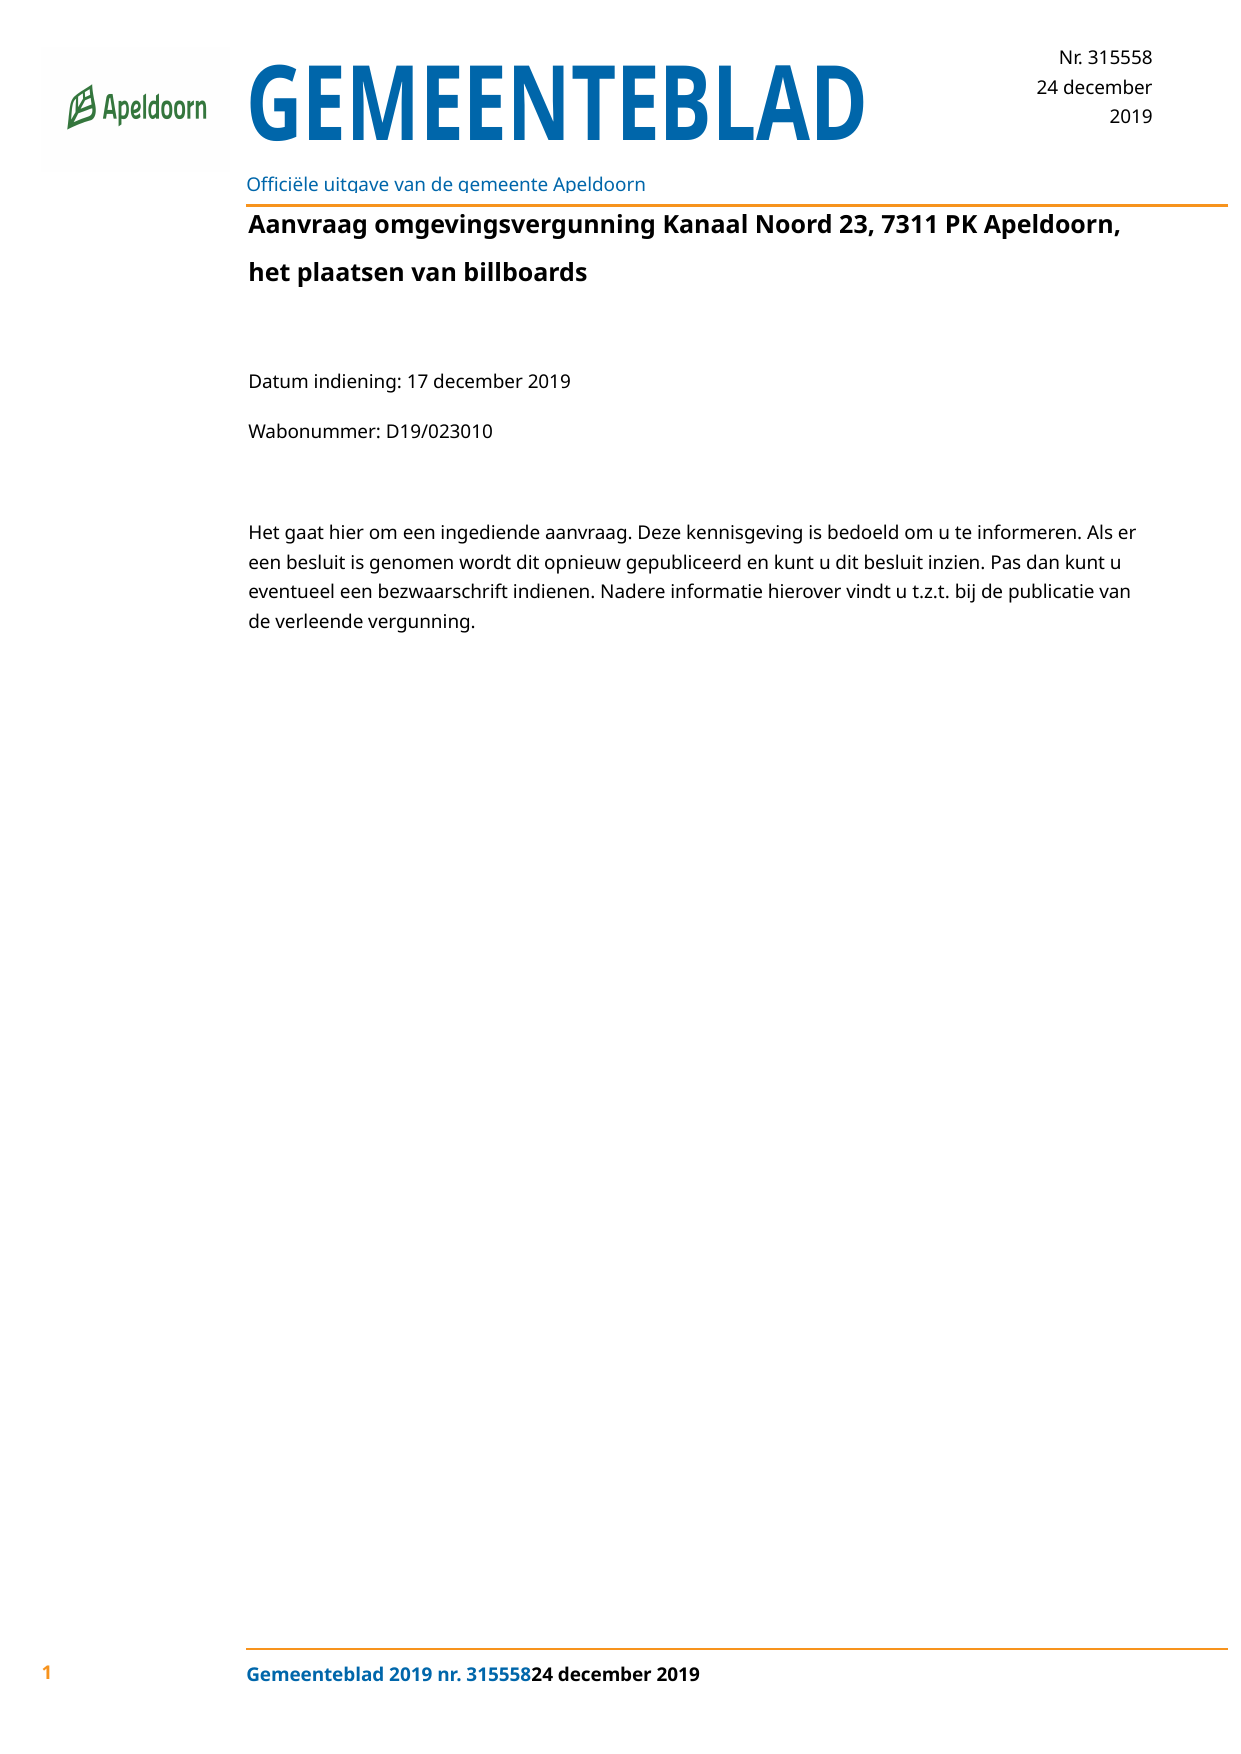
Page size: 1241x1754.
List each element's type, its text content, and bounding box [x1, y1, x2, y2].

text Aanvraag omgevingsvergunning Kanaal Noord 23, 7311 PK Apeldoorn, het plaatsen van billboards [248, 207, 1152, 288]
text Het gaat hier om een ingediende aanvraag. Deze kennisgeving is bedoeld om u te informeren. Als er een besluit is genomen wordt dit opnieuw gepubliceerd en kunt u dit besluit inzien. Pas dan kunt u eventueel een bezwaarschrift indienen. Nadere informatie hierover vindt u t.z.t. bij de publicatie van de verleende vergunning. [248, 519, 1152, 634]
text Wabonummer: D19/023010 [248, 419, 1152, 444]
text Datum indiening: 17 december 2019 [248, 368, 1152, 394]
picture [41, 47, 231, 172]
